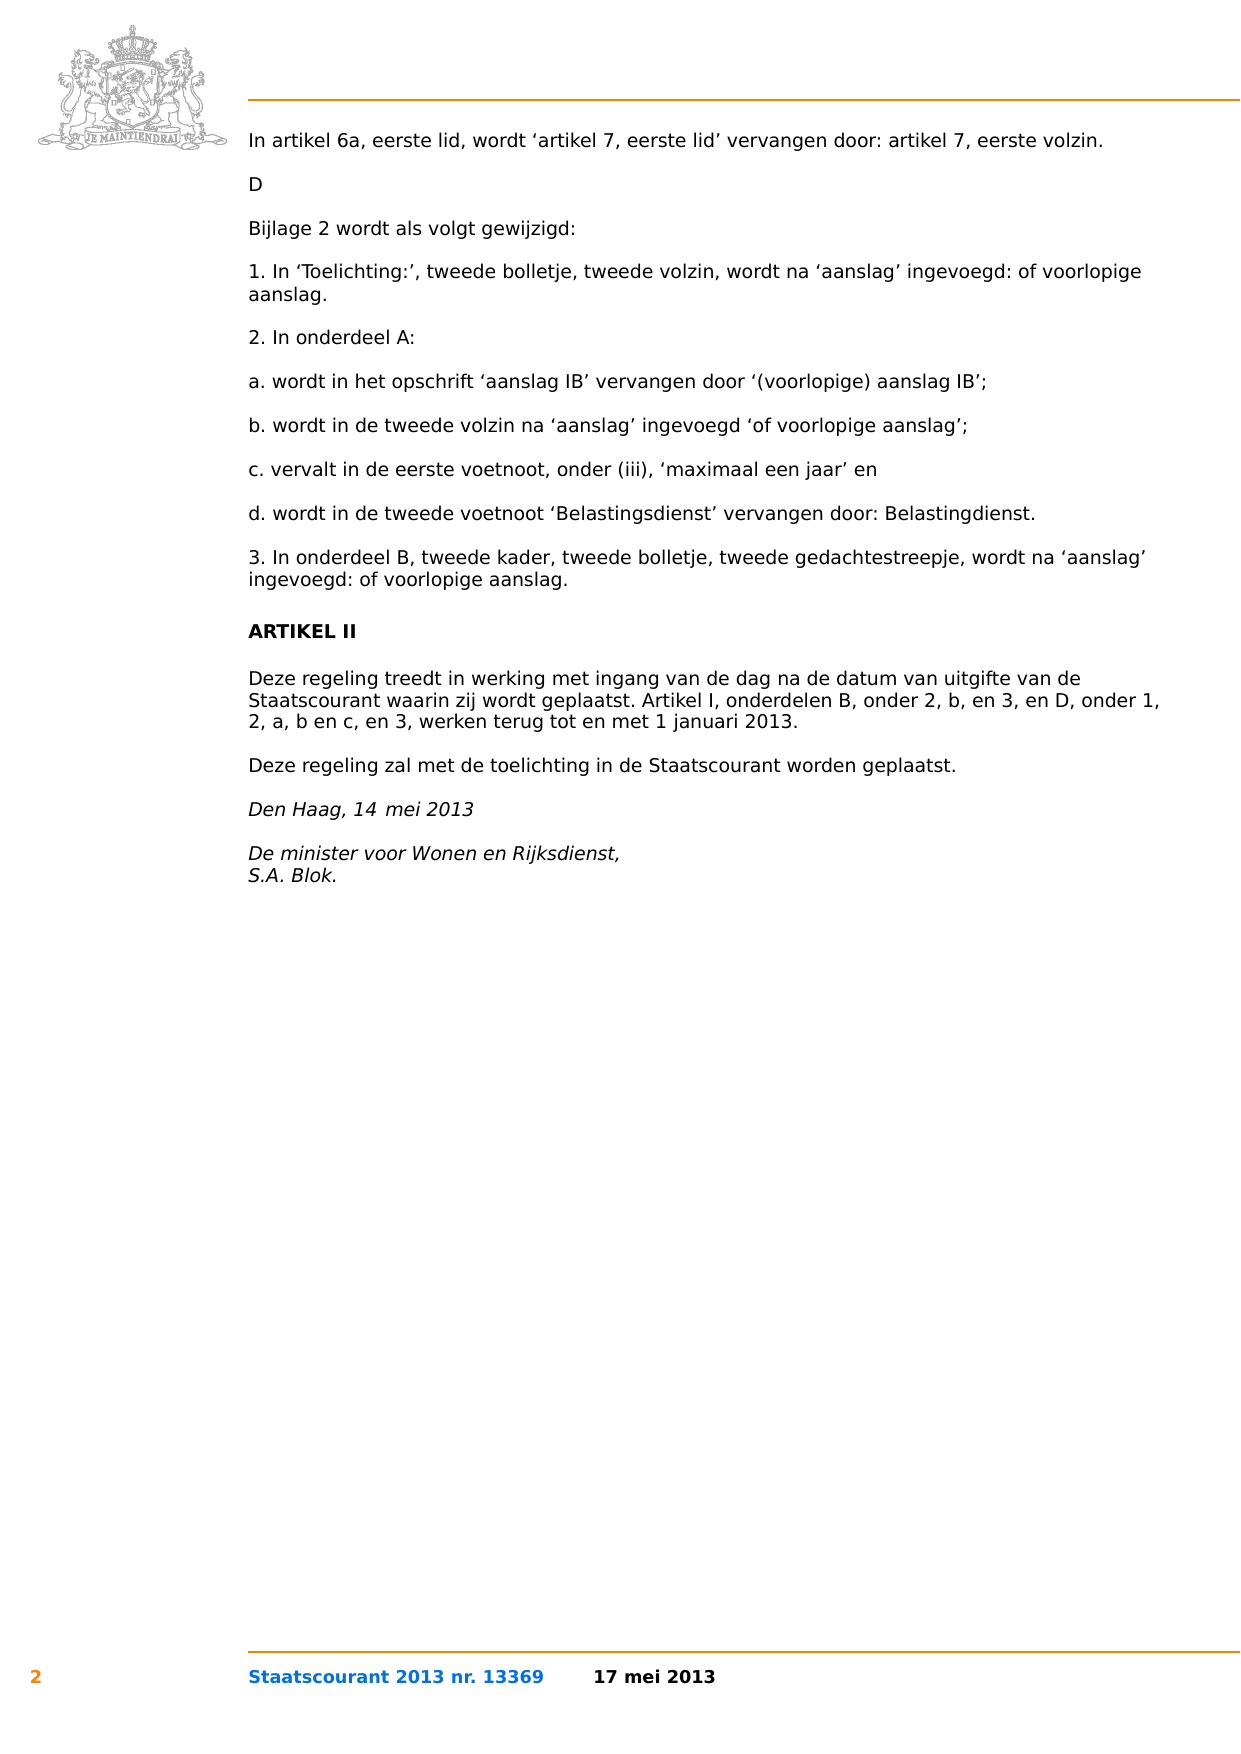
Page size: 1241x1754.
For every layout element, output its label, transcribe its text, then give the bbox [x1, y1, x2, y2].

text Bijlage 2 wordt als volgt gewijzigd: [248, 218, 1163, 239]
text In artikel 6a, eerste lid, wordt ‘artikel 7, eerste lid’ vervangen door: artikel 7, eerste volzin. [248, 130, 1163, 152]
picture [38, 25, 227, 150]
text Deze regeling zal met de toelichting in de Staatscourant worden geplaatst. [248, 755, 1163, 777]
text 1. In ‘Toelichting:’, tweede bolletje, tweede volzin, wordt na ‘aanslag’ ingevoegd: of voorlopige aanslag. [248, 261, 1163, 305]
subtitle ARTIKEL II [248, 621, 1163, 642]
text Deze regeling treedt in werking met ingang van de dag na de datum van uitgifte van de Staatscourant waarin zij wordt geplaatst. Artikel I, onderdelen B, onder 2, b, en 3, en D, onder 1, 2, a, b en c, en 3, werken terug tot en met 1 januari 2013. [248, 667, 1163, 733]
text D [248, 174, 1163, 196]
text a. wordt in het opschrift ‘aanslag IB’ vervangen door ‘(voorlopige) aanslag IB’; [248, 371, 1163, 393]
text b. wordt in de tweede volzin na ‘aanslag’ ingevoegd ‘of voorlopige aanslag’; [248, 415, 1163, 437]
text Den Haag, 14 mei 2013 [248, 799, 1163, 821]
text 2. In onderdeel A: [248, 327, 1163, 349]
text De minister voor Wonen en Rijksdienst, S.A. Blok. [248, 843, 1163, 887]
text 3. In onderdeel B, tweede kader, tweede bolletje, tweede gedachtestreepje, wordt na ‘aanslag’ ingevoegd: of voorlopige aanslag. [248, 547, 1163, 591]
text d. wordt in de tweede voetnoot ‘Belastingsdienst’ vervangen door: Belastingdienst. [248, 503, 1163, 525]
text c. vervalt in de eerste voetnoot, onder (iii), ‘maximaal een jaar’ en [248, 459, 1163, 481]
